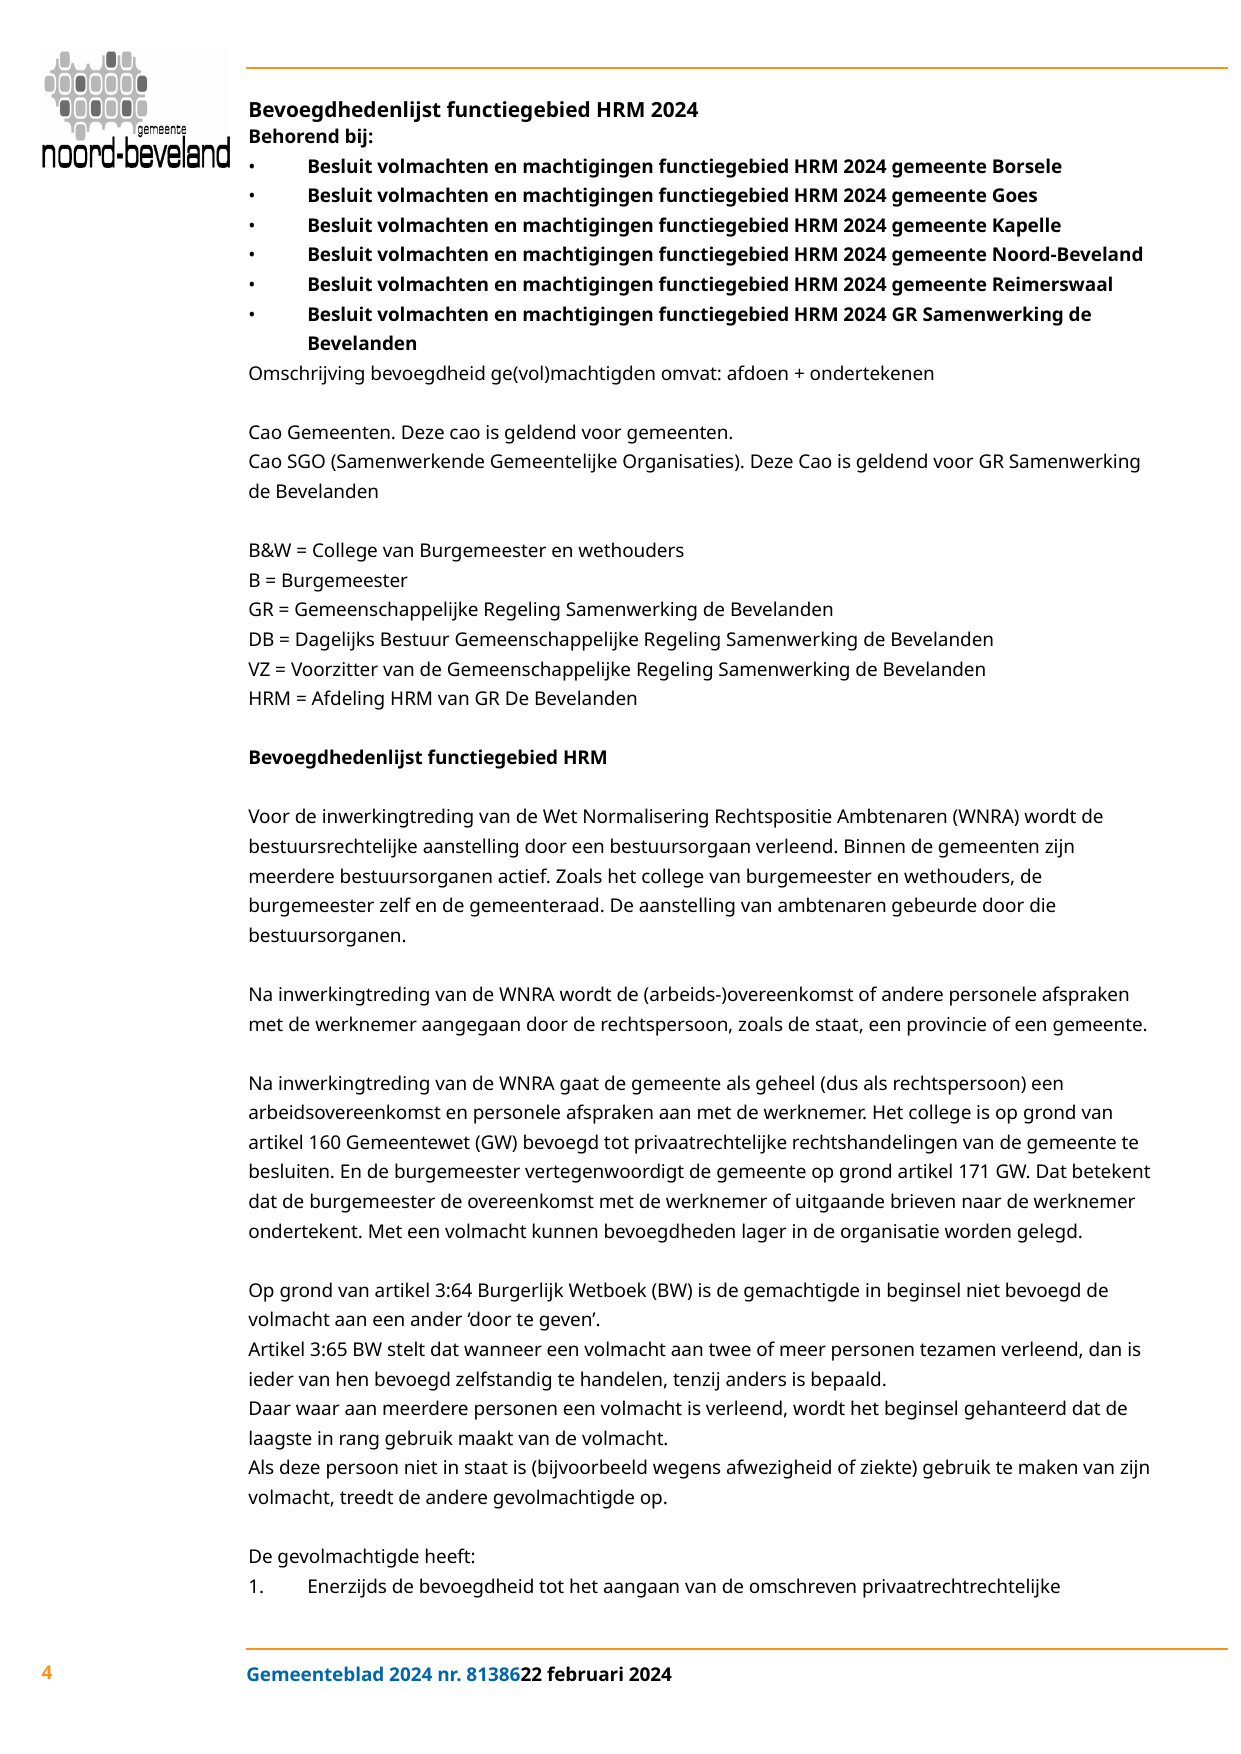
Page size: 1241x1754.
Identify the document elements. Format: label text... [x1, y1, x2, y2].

text Na inwerkingtreding van de WNRA gaat de gemeente als geheel (dus als rechtspersoon) een arbeidsovereenkomst en personele afspraken aan met de werknemer. Het college is op grond van artikel 160 Gemeentewet (GW) bevoegd tot privaatrechtelijke rechtshandelingen van de gemeente te besluiten. En de burgemeester vertegenwoordigt de gemeente op grond artikel 171 GW. Dat betekent dat de burgemeester de overeenkomst met de werknemer of uitgaande brieven naar de werknemer ondertekent. Met een volmacht kunnen bevoegdheden lager in de organisatie worden gelegd. [248, 1070, 1152, 1244]
text B&W = College van Burgemeester en wethouders [248, 537, 1152, 563]
list Besluit volmachten en machtigingen functiegebied HRM 2024 gemeente Goes [248, 182, 1152, 208]
text Op grond van artikel 3:64 Burgerlijk Wetboek (BW) is de gemachtigde in beginsel niet bevoegd de volmacht aan een ander ‘door te geven’. [248, 1277, 1152, 1332]
list Besluit volmachten en machtigingen functiegebied HRM 2024 gemeente Borsele [248, 153, 1152, 179]
list Besluit volmachten en machtigingen functiegebied HRM 2024 gemeente Kapelle [248, 212, 1152, 238]
text GR = Gemeenschappelijke Regeling Samenwerking de Bevelanden [248, 597, 1152, 622]
text Voor de inwerkingtreding van de Wet Normalisering Rechtspositie Ambtenaren (WNRA) wordt de bestuursrechtelijke aanstelling door een bestuursorgaan verleend. Binnen de gemeenten zijn meerdere bestuursorganen actief. Zoals het college van burgemeester en wethouders, de burgemeester zelf en de gemeenteraad. De aanstelling van ambtenaren gebeurde door die bestuursorganen. [248, 804, 1152, 948]
list Besluit volmachten en machtigingen functiegebied HRM 2024 gemeente Noord-Beveland [248, 242, 1152, 267]
text HRM = Afdeling HRM van GR De Bevelanden [248, 685, 1152, 711]
text Omschrijving bevoegdheid ge(vol)machtigden omvat: afdoen + ondertekenen [248, 360, 1152, 386]
text Na inwerkingtreding van de WNRA wordt de (arbeids-)overeenkomst of andere personele afspraken met de werknemer aangegaan door de rechtspersoon, zoals de staat, een provincie of een gemeente. [248, 981, 1152, 1037]
text Cao Gemeenten. Deze cao is geldend voor gemeenten. [248, 419, 1152, 445]
text Bevoegdhedenlijst functiegebied HRM 2024 [248, 95, 1152, 123]
text VZ = Voorzitter van de Gemeenschappelijke Regeling Samenwerking de Bevelanden [248, 656, 1152, 682]
picture [41, 47, 231, 172]
text B = Burgemeester [248, 567, 1152, 593]
list Enerzijds de bevoegdheid tot het aangaan van de omschreven privaatrechtrechtelijke [248, 1573, 1152, 1599]
text De gevolmachtigde heeft: [248, 1543, 1152, 1569]
text DB = Dagelijks Bestuur Gemeenschappelijke Regeling Samenwerking de Bevelanden [248, 626, 1152, 652]
list Besluit volmachten en machtigingen functiegebied HRM 2024 GR Samenwerking de Bevelanden [248, 301, 1152, 356]
list Besluit volmachten en machtigingen functiegebied HRM 2024 gemeente Reimerswaal [248, 271, 1152, 297]
text Artikel 3:65 BW stelt dat wanneer een volmacht aan twee of meer personen tezamen verleend, dan is ieder van hen bevoegd zelfstandig te handelen, tenzij anders is bepaald. [248, 1336, 1152, 1392]
text Cao SGO (Samenwerkende Gemeentelijke Organisaties). Deze Cao is geldend voor GR Samenwerking de Bevelanden [248, 449, 1152, 504]
text Bevoegdhedenlijst functiegebied HRM [248, 744, 1152, 770]
text Daar waar aan meerdere personen een volmacht is verleend, wordt het beginsel gehanteerd dat de laagste in rang gebruik maakt van de volmacht. [248, 1395, 1152, 1451]
text Als deze persoon niet in staat is (bijvoorbeeld wegens afwezigheid of ziekte) gebruik te maken van zijn volmacht, treedt de andere gevolmachtigde op. [248, 1454, 1152, 1510]
text Behorend bij: [248, 123, 1152, 149]
